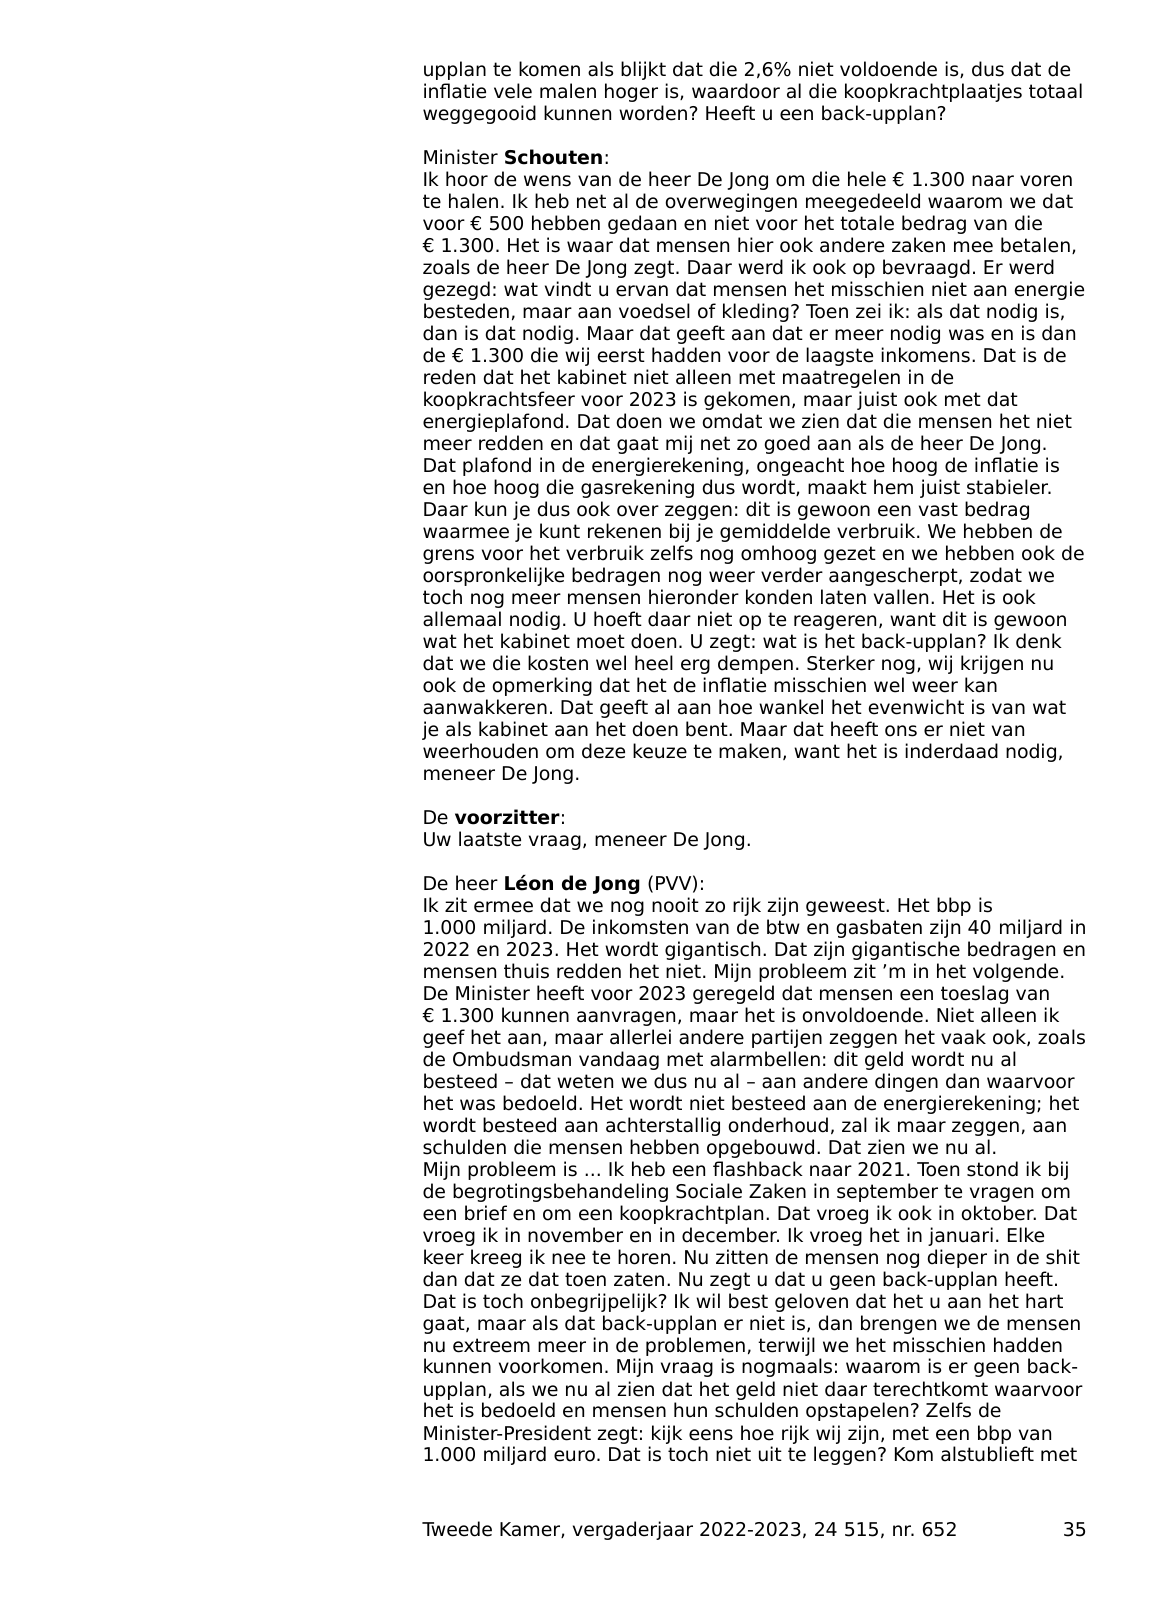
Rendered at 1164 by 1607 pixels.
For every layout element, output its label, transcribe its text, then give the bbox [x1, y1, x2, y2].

text Mijn probleem is ... Ik heb een flashback naar 2021. Toen stond ik bij de begrotingsbehandeling Sociale Zaken in september te vragen om een brief en om een koopkrachtplan. Dat vroeg ik ook in oktober. Dat vroeg ik in november en in december. Ik vroeg het in januari. Elke keer kreeg ik nee te horen. Nu zitten de mensen nog dieper in de shit dan dat ze dat toen zaten. Nu zegt u dat u geen back-upplan heeft. Dat is toch onbegrijpelijk? Ik wil best geloven dat het u aan het hart gaat, maar als dat back-upplan er niet is, dan brengen we de mensen nu extreem meer in de problemen, terwijl we het misschien hadden kunnen voorkomen. Mijn vraag is nogmaals: waarom is er geen back-upplan, als we nu al zien dat het geld niet daar terechtkomt waarvoor het is bedoeld en mensen hun schulden opstapelen? Zelfs de Minister-President zegt: kijk eens hoe rijk wij zijn, met een bbp van 1.000 miljard euro. Dat is toch niet uit te leggen? Kom alstublieft met [422, 1159, 1087, 1466]
text De heer Léon de Jong (PVV): [422, 873, 1087, 895]
text upplan te komen als blijkt dat die 2,6% niet voldoende is, dus dat de inflatie vele malen hoger is, waardoor al die koopkrachtplaatjes totaal weggegooid kunnen worden? Heeft u een back-upplan? [422, 59, 1087, 125]
text De voorzitter: [422, 807, 1087, 829]
text Uw laatste vraag, meneer De Jong. [422, 829, 1087, 851]
text Ik zit ermee dat we nog nooit zo rijk zijn geweest. Het bbp is 1.000 miljard. De inkomsten van de btw en gasbaten zijn 40 miljard in 2022 en 2023. Het wordt gigantisch. Dat zijn gigantische bedragen en mensen thuis redden het niet. Mijn probleem zit ’m in het volgende. De Minister heeft voor 2023 geregeld dat mensen een toeslag van € 1.300 kunnen aanvragen, maar het is onvoldoende. Niet alleen ik geef het aan, maar allerlei andere partijen zeggen het vaak ook, zoals de Ombudsman vandaag met alarmbellen: dit geld wordt nu al besteed – dat weten we dus nu al – aan andere dingen dan waarvoor het was bedoeld. Het wordt niet besteed aan de energierekening; het wordt besteed aan achterstallig onderhoud, zal ik maar zeggen, aan schulden die mensen hebben opgebouwd. Dat zien we nu al. [422, 895, 1087, 1159]
text Ik hoor de wens van de heer De Jong om die hele € 1.300 naar voren te halen. Ik heb net al de overwegingen meegedeeld waarom we dat voor € 500 hebben gedaan en niet voor het totale bedrag van die € 1.300. Het is waar dat mensen hier ook andere zaken mee betalen, zoals de heer De Jong zegt. Daar werd ik ook op bevraagd. Er werd gezegd: wat vindt u ervan dat mensen het misschien niet aan energie besteden, maar aan voedsel of kleding? Toen zei ik: als dat nodig is, dan is dat nodig. Maar dat geeft aan dat er meer nodig was en is dan de € 1.300 die wij eerst hadden voor de laagste inkomens. Dat is de reden dat het kabinet niet alleen met maatregelen in de koopkrachtsfeer voor 2023 is gekomen, maar juist ook met dat energieplafond. Dat doen we omdat we zien dat die mensen het niet meer redden en dat gaat mij net zo goed aan als de heer De Jong. Dat plafond in de energierekening, ongeacht hoe hoog de inflatie is en hoe hoog die gasrekening dus wordt, maakt hem juist stabieler. Daar kun je dus ook over zeggen: dit is gewoon een vast bedrag waarmee je kunt rekenen bij je gemiddelde verbruik. We hebben de grens voor het verbruik zelfs nog omhoog gezet en we hebben ook de oorspronkelijke bedragen nog weer verder aangescherpt, zodat we toch nog meer mensen hieronder konden laten vallen. Het is ook allemaal nodig. U hoeft daar niet op te reageren, want dit is gewoon wat het kabinet moet doen. U zegt: wat is het back-upplan? Ik denk dat we die kosten wel heel erg dempen. Sterker nog, wij krijgen nu ook de opmerking dat het de inflatie misschien wel weer kan aanwakkeren. Dat geeft al aan hoe wankel het evenwicht is van wat je als kabinet aan het doen bent. Maar dat heeft ons er niet van weerhouden om deze keuze te maken, want het is inderdaad nodig, meneer De Jong. [422, 169, 1087, 784]
text Minister Schouten: [422, 147, 1087, 169]
